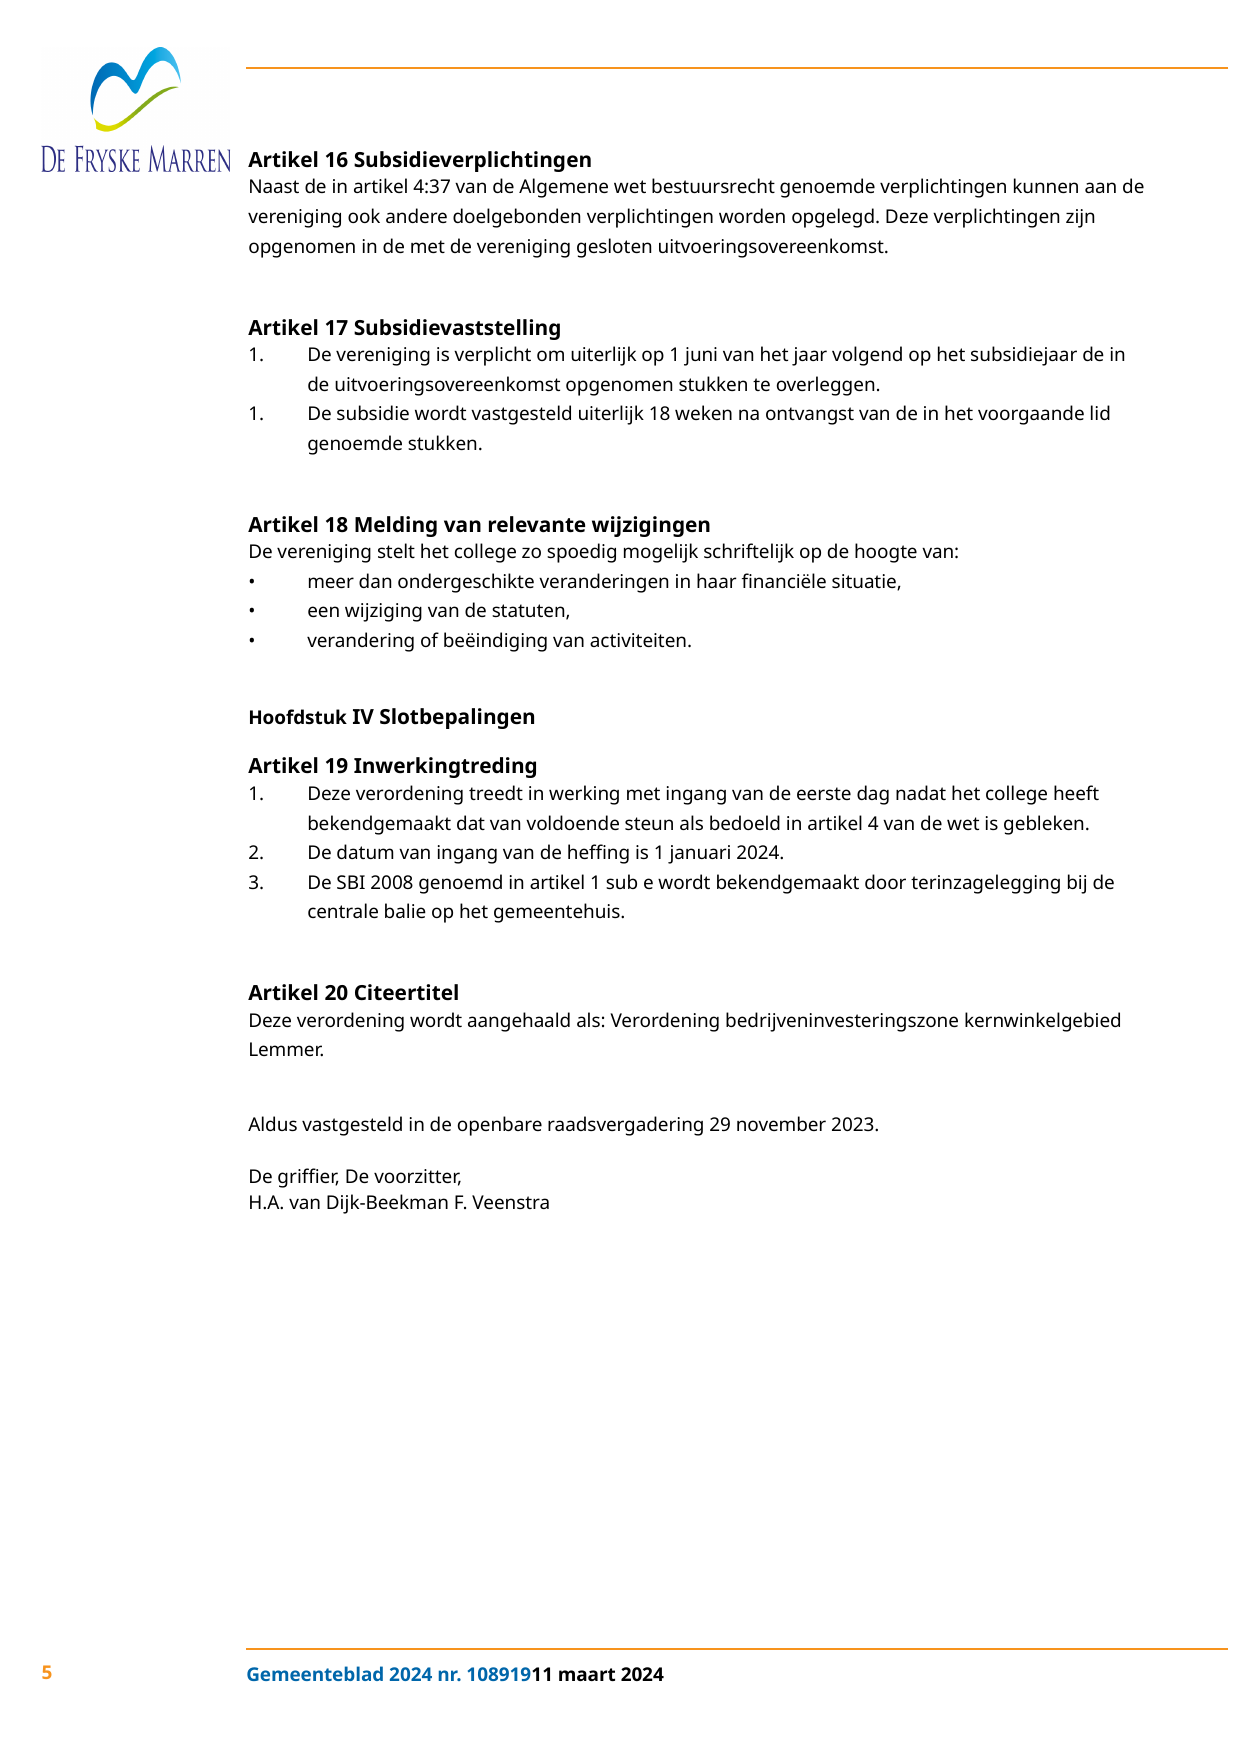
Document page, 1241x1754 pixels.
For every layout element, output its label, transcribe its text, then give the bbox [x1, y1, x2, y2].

text Artikel 16 Subsidieverplichtingen [248, 145, 1152, 174]
text De vereniging stelt het college zo spoedig mogelijk schriftelijk op de hoogte van: [248, 538, 1152, 564]
list verandering of beëindiging van activiteiten. [248, 627, 1152, 653]
text De griffier, De voorzitter, [248, 1163, 1152, 1189]
picture [41, 47, 231, 172]
list De vereniging is verplicht om uiterlijk op 1 juni van het jaar volgend op het subsidiejaar de in de uitvoeringsovereenkomst opgenomen stukken te overleggen. [248, 341, 1152, 397]
text Artikel 18 Melding van relevante wijzigingen [248, 510, 1152, 538]
text Aldus vastgesteld in de openbare raadsvergadering 29 november 2023. [248, 1112, 1152, 1137]
list een wijziging van de statuten, [248, 598, 1152, 623]
text Artikel 19 Inwerkingtreding [248, 752, 1152, 780]
list De subsidie wordt vastgesteld uiterlijk 18 weken na ontvangst van de in het voorgaande lid genoemde stukken. [248, 400, 1152, 456]
text Naast de in artikel 4:37 van de Algemene wet bestuursrecht genoemde verplichtingen kunnen aan de vereniging ook andere doelgebonden verplichtingen worden opgelegd. Deze verplichtingen zijn opgenomen in de met de vereniging gesloten uitvoeringsovereenkomst. [248, 174, 1152, 258]
list De SBI 2008 genoemd in artikel 1 sub e wordt bekendgemaakt door terinzagelegging bij de centrale balie op het gemeentehuis. [248, 869, 1152, 924]
list meer dan ondergeschikte veranderingen in haar financiële situatie, [248, 568, 1152, 594]
text Deze verordening wordt aangehaald als: Verordening bedrijveninvesteringszone kernwinkelgebied Lemmer. [248, 1007, 1152, 1062]
text Hoofdstuk IV Slotbepalingen [248, 702, 1152, 731]
text Artikel 17 Subsidievaststelling [248, 313, 1152, 341]
list De datum van ingang van de heffing is 1 januari 2024. [248, 839, 1152, 865]
text H.A. van Dijk-Beekman F. Veenstra [248, 1189, 1152, 1214]
list Deze verordening treedt in werking met ingang van de eerste dag nadat het college heeft bekendgemaakt dat van voldoende steun als bedoeld in artikel 4 van de wet is gebleken. [248, 780, 1152, 835]
text Artikel 20 Citeertitel [248, 978, 1152, 1007]
